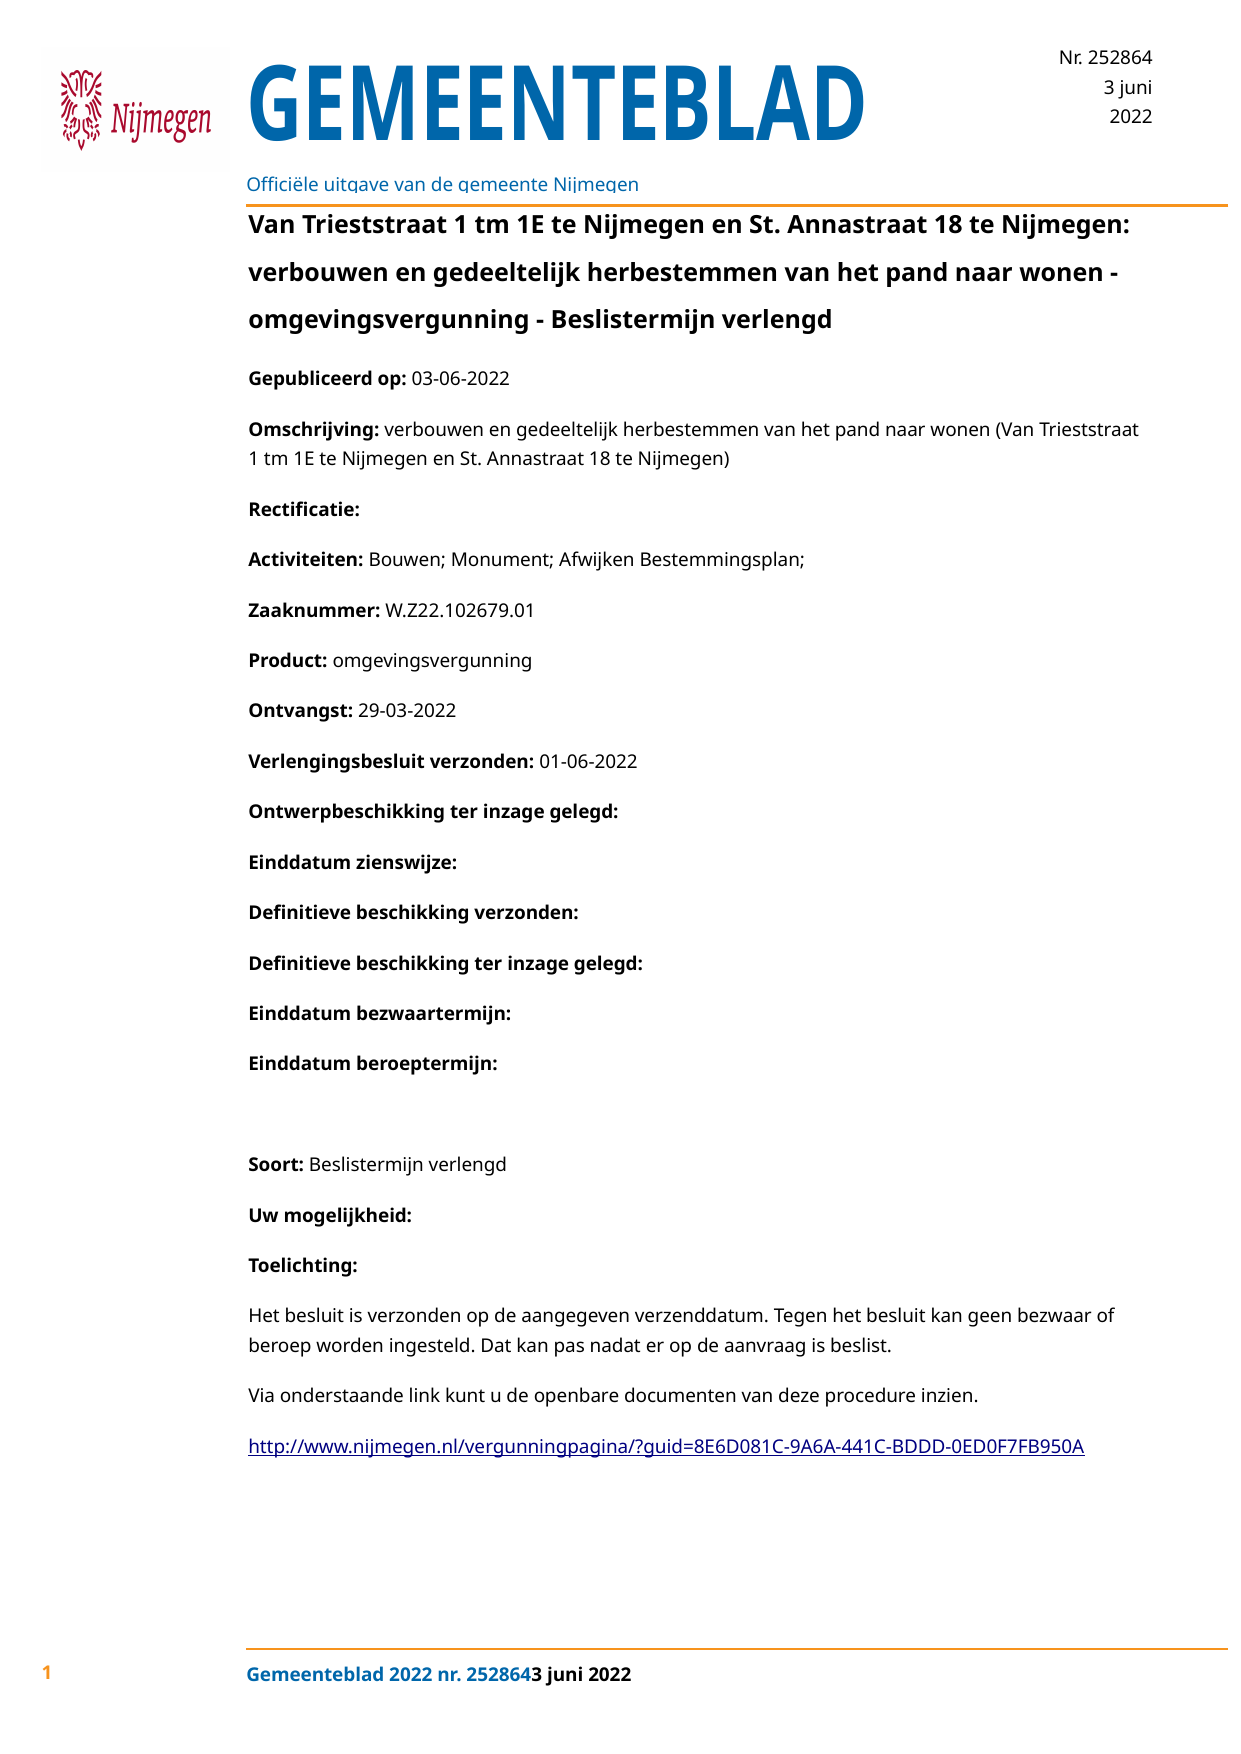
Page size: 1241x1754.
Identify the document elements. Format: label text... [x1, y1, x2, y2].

text Einddatum beroeptermijn: [248, 1051, 1152, 1076]
text Ontvangst: 29-03-2022 [248, 698, 1152, 723]
text Einddatum bezwaartermijn: [248, 1000, 1152, 1026]
text http://www.nijmegen.nl/vergunningpagina/?guid=8E6D081C-9A6A-441C-BDDD-0ED0F7FB950A [248, 1433, 1152, 1459]
text Activiteiten: Bouwen; Monument; Afwijken Bestemmingsplan; [248, 546, 1152, 572]
text Einddatum zienswijze: [248, 849, 1152, 874]
text Definitieve beschikking verzonden: [248, 899, 1152, 925]
text Uw mogelijkheid: [248, 1202, 1152, 1227]
text Zaaknummer: W.Z22.102679.01 [248, 597, 1152, 622]
text Toelichting: [248, 1252, 1152, 1278]
text Rectificatie: [248, 496, 1152, 522]
text Via onderstaande link kunt u de openbare documenten van deze procedure inzien. [248, 1383, 1152, 1408]
text Soort: Beslistermijn verlengd [248, 1151, 1152, 1177]
text Van Trieststraat 1 tm 1E te Nijmegen en St. Annastraat 18 te Nijmegen: verbouwen en gedeeltelijk herbestemmen van het pand naar wonen - omgevingsvergunning - Beslistermijn verlengd [248, 207, 1152, 336]
text Gepubliceerd op: 03-06-2022 [248, 366, 1152, 391]
text Omschrijving: verbouwen en gedeeltelijk herbestemmen van het pand naar wonen (Van Trieststraat 1 tm 1E te Nijmegen en St. Annastraat 18 te Nijmegen) [248, 416, 1152, 471]
text Ontwerpbeschikking ter inzage gelegd: [248, 798, 1152, 824]
text Definitieve beschikking ter inzage gelegd: [248, 950, 1152, 975]
text Product: omgevingsvergunning [248, 647, 1152, 673]
text Het besluit is verzonden op de aangegeven verzenddatum. Tegen het besluit kan geen bezwaar of beroep worden ingesteld. Dat kan pas nadat er op de aanvraag is beslist. [248, 1303, 1152, 1358]
picture [41, 47, 231, 172]
text Verlengingsbesluit verzonden: 01-06-2022 [248, 748, 1152, 774]
